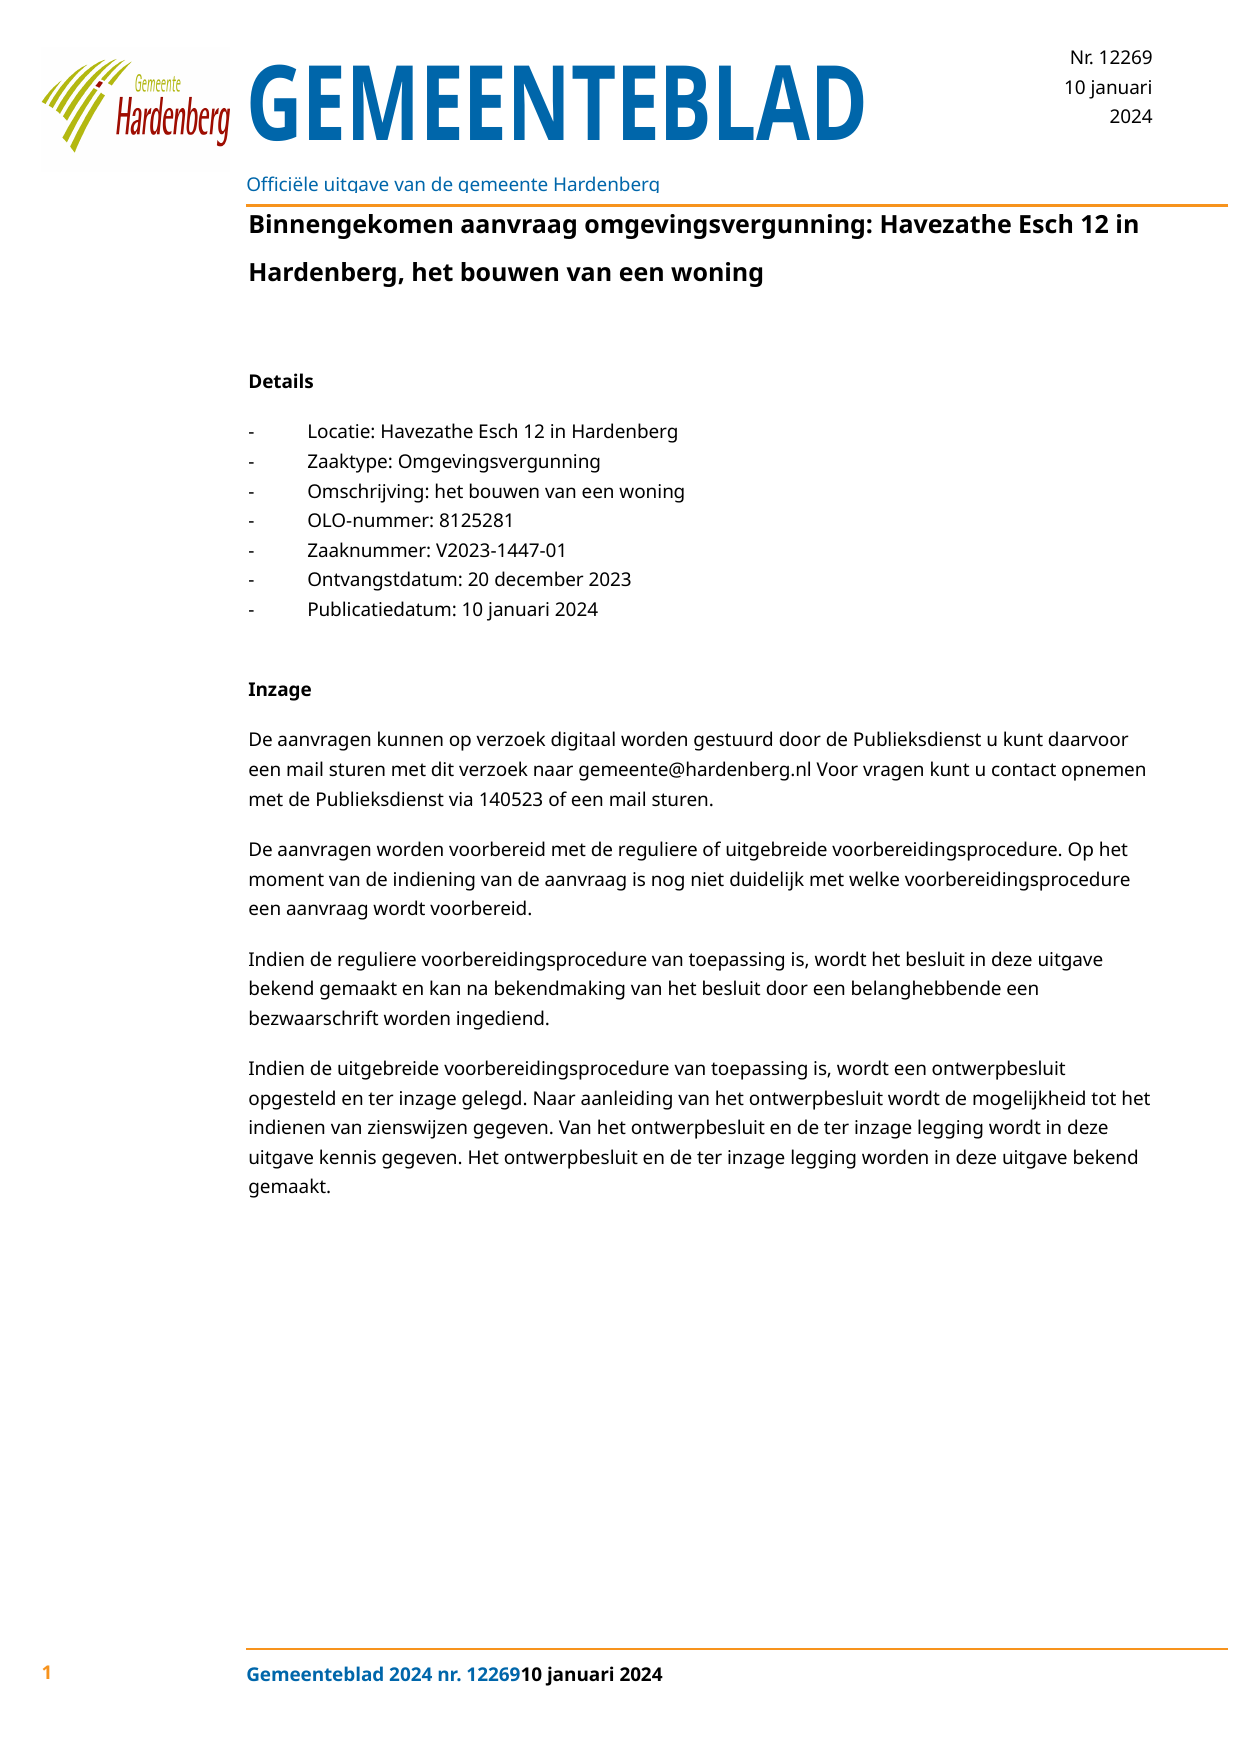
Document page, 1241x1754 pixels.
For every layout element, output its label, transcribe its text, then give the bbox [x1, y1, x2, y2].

text De aanvragen worden voorbereid met de reguliere of uitgebreide voorbereidingsprocedure. Op het moment van de indiening van de aanvraag is nog niet duidelijk met welke voorbereidingsprocedure een aanvraag wordt voorbereid. [248, 836, 1152, 921]
list Zaaknummer: V2023-1447-01 [248, 537, 1152, 563]
list Omschrijving: het bouwen van een woning [248, 478, 1152, 504]
text Inzage [248, 676, 1152, 702]
list Zaaktype: Omgevingsvergunning [248, 448, 1152, 474]
list Publicatiedatum: 10 januari 2024 [248, 596, 1152, 622]
list OLO-nummer: 8125281 [248, 507, 1152, 533]
text Details [248, 368, 1152, 394]
text Indien de uitgebreide voorbereidingsprocedure van toepassing is, wordt een ontwerpbesluit opgesteld en ter inzage gelegd. Naar aanleiding van het ontwerpbesluit wordt de mogelijkheid tot het indienen van zienswijzen gegeven. Van het ontwerpbesluit en de ter inzage legging wordt in deze uitgave kennis gegeven. Het ontwerpbesluit en de ter inzage legging worden in deze uitgave bekend gemaakt. [248, 1055, 1152, 1199]
list Ontvangstdatum: 20 december 2023 [248, 567, 1152, 592]
text Binnengekomen aanvraag omgevingsvergunning: Havezathe Esch 12 in Hardenberg, het bouwen van een woning [248, 207, 1152, 288]
picture [41, 47, 231, 172]
text De aanvragen kunnen op verzoek digitaal worden gestuurd door de Publieksdienst u kunt daarvoor een mail sturen met dit verzoek naar gemeente@hardenberg.nl Voor vragen kunt u contact opnemen met de Publieksdienst via 140523 of een mail sturen. [248, 727, 1152, 812]
list Locatie: Havezathe Esch 12 in Hardenberg [248, 419, 1152, 444]
text Indien de reguliere voorbereidingsprocedure van toepassing is, wordt het besluit in deze uitgave bekend gemaakt en kan na bekendmaking van het besluit door een belanghebbende een bezwaarschrift worden ingediend. [248, 946, 1152, 1031]
